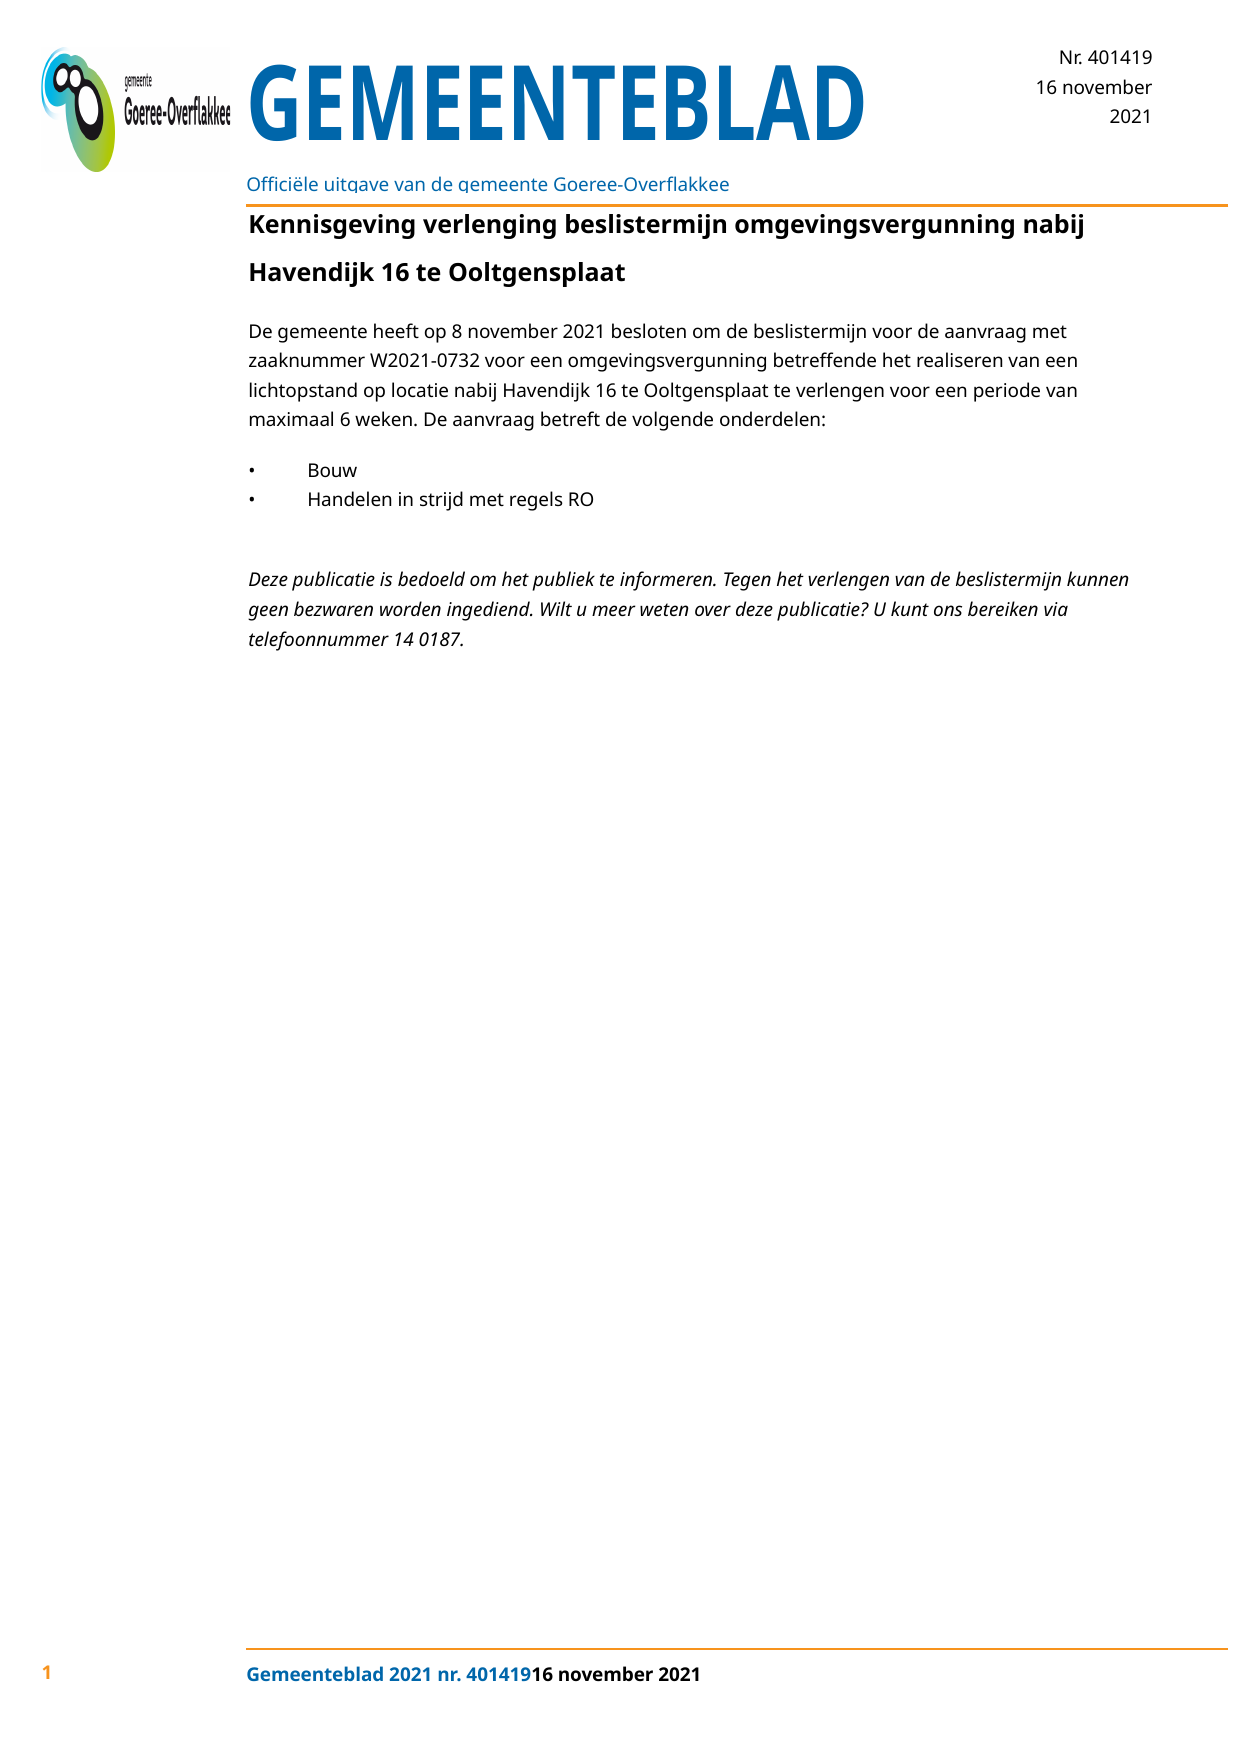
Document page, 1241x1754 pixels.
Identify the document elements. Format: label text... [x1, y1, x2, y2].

list Bouw [248, 457, 1152, 483]
text Kennisgeving verlenging beslistermijn omgevingsvergunning nabij Havendijk 16 te Ooltgensplaat [248, 207, 1152, 288]
picture [41, 47, 231, 172]
list Handelen in strijd met regels RO [248, 487, 1152, 512]
text Deze publicatie is bedoeld om het publiek te informeren. Tegen het verlengen van de beslistermijn kunnen geen bezwaren worden ingediend. Wilt u meer weten over deze publicatie? U kunt ons bereiken via telefoonnummer 14 0187. [248, 567, 1152, 652]
text De gemeente heeft op 8 november 2021 besloten om de beslistermijn voor de aanvraag met zaaknummer W2021-0732 voor een omgevingsvergunning betreffende het realiseren van een lichtopstand op locatie nabij Havendijk 16 te Ooltgensplaat te verlengen voor een periode van maximaal 6 weken. De aanvraag betreft de volgende onderdelen: [248, 318, 1152, 432]
